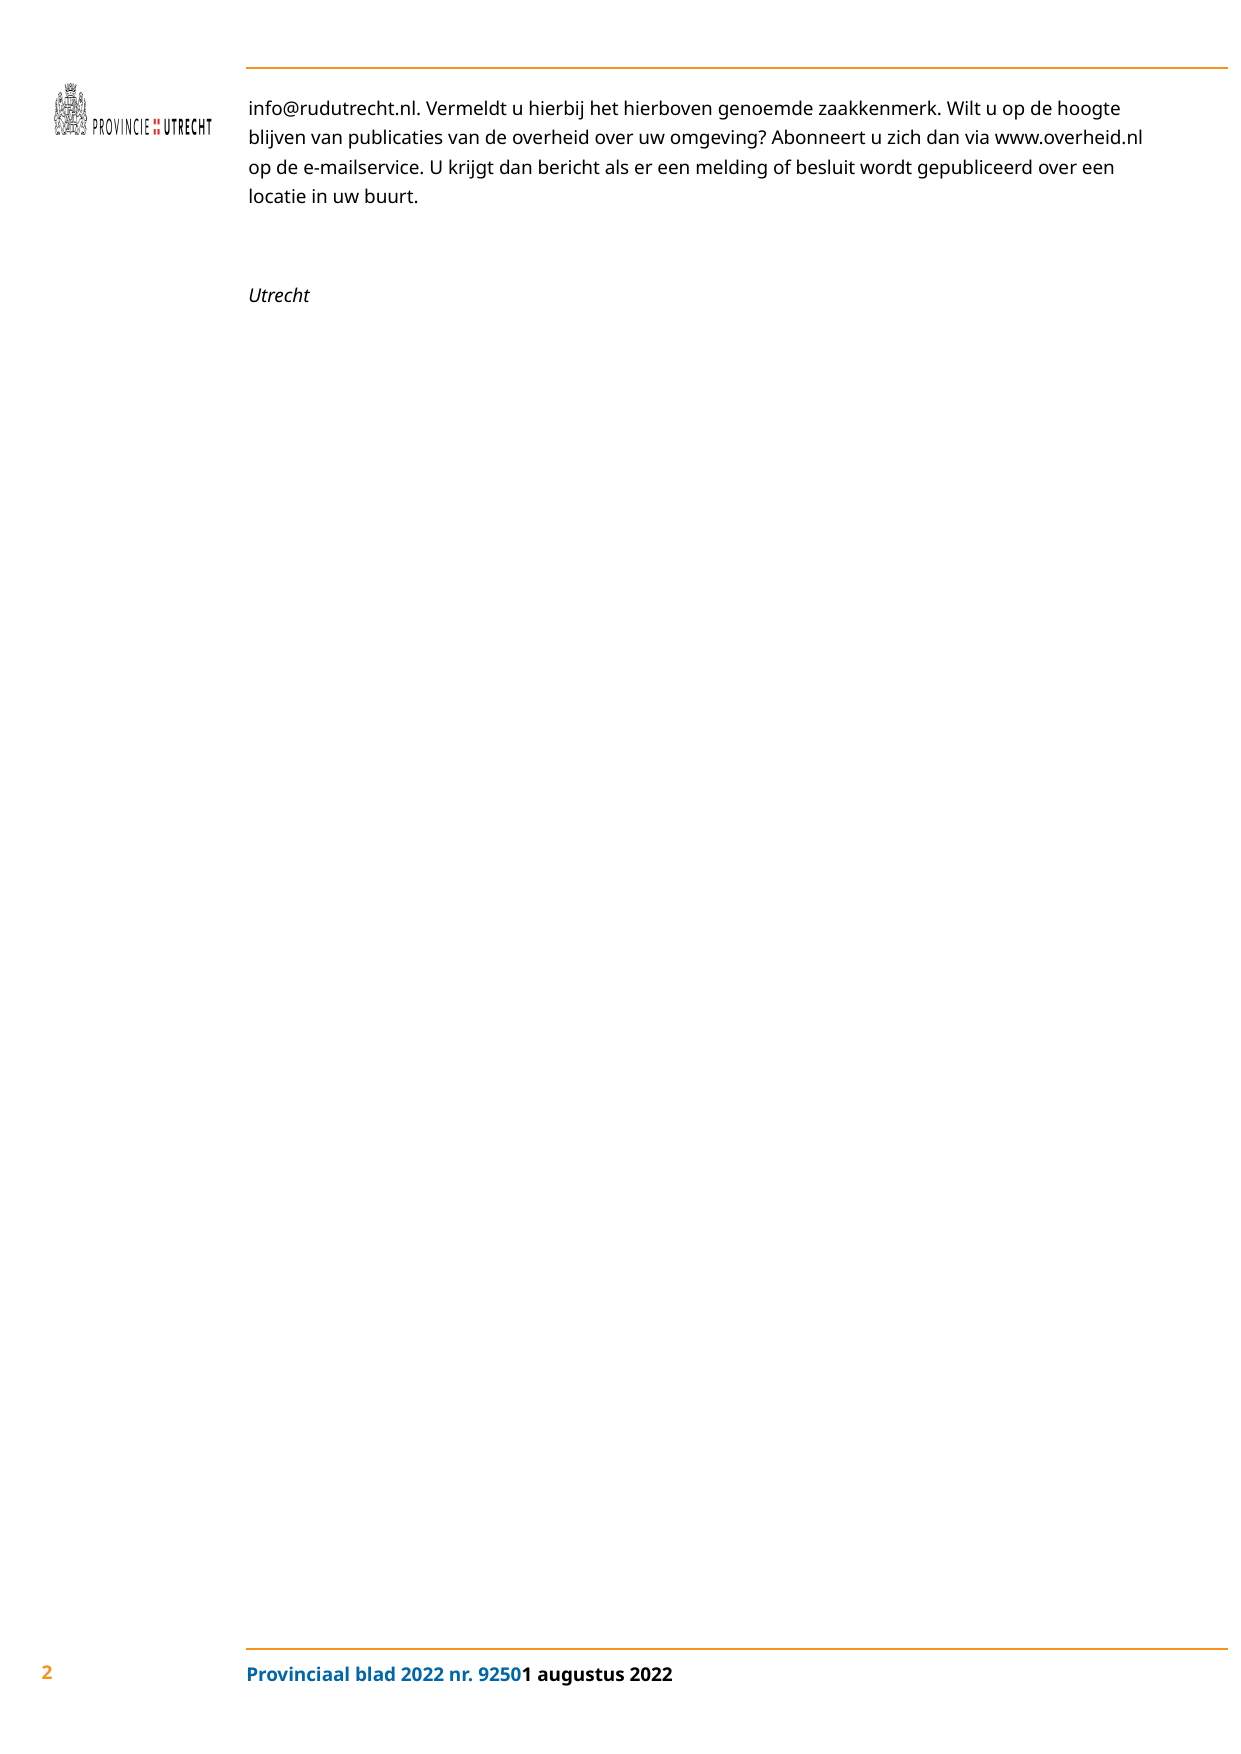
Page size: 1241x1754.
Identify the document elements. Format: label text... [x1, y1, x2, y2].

picture [41, 47, 231, 172]
text info@rudutrecht.nl. Vermeldt u hierbij het hierboven genoemde zaakkenmerk. Wilt u op de hoogte blijven van publicaties van de overheid over uw omgeving? Abonneert u zich dan via www.overheid.nl op de e-mailservice. U krijgt dan bericht als er een melding of besluit wordt gepubliceerd over een locatie in uw buurt. [248, 95, 1152, 209]
text Utrecht [248, 282, 1152, 307]
